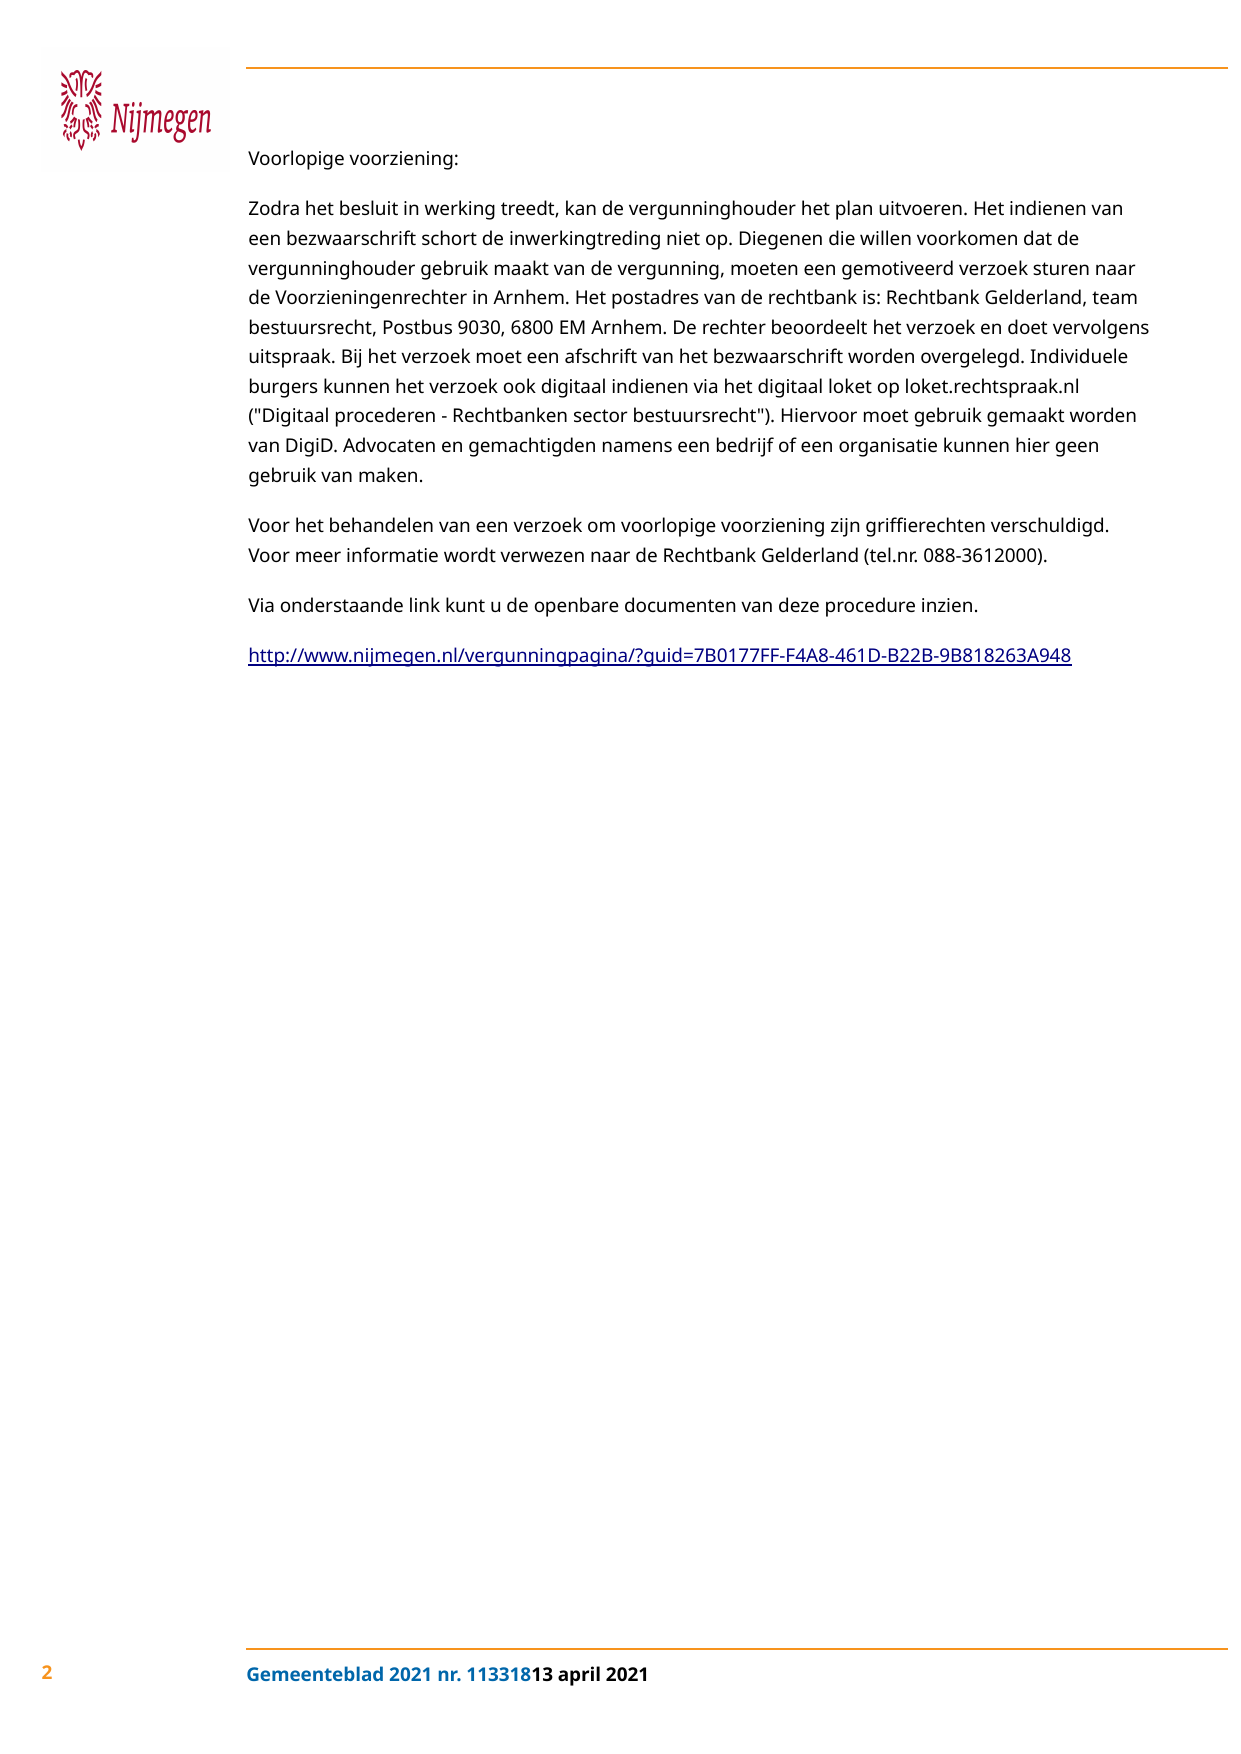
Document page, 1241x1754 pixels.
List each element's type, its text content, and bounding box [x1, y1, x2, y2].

picture [41, 47, 231, 172]
text Via onderstaande link kunt u de openbare documenten van deze procedure inzien. [248, 592, 1152, 618]
text Voor het behandelen van een verzoek om voorlopige voorziening zijn griffierechten verschuldigd. Voor meer informatie wordt verwezen naar de Rechtbank Gelderland (tel.nr. 088-3612000). [248, 512, 1152, 568]
text http://www.nijmegen.nl/vergunningpagina/?guid=7B0177FF-F4A8-461D-B22B-9B818263A948 [248, 643, 1152, 668]
text Zodra het besluit in werking treedt, kan de vergunninghouder het plan uitvoeren. Het indienen van een bezwaarschrift schort de inwerkingtreding niet op. Diegenen die willen voorkomen dat de vergunninghouder gebruik maakt van de vergunning, moeten een gemotiveerd verzoek sturen naar de Voorzieningenrechter in Arnhem. Het postadres van de rechtbank is: Rechtbank Gelderland, team bestuursrecht, Postbus 9030, 6800 EM Arnhem. De rechter beoordeelt het verzoek en doet vervolgens uitspraak. Bij het verzoek moet een afschrift van het bezwaarschrift worden overgelegd. Individuele burgers kunnen het verzoek ook digitaal indienen via het digitaal loket op loket.rechtspraak.nl ("Digitaal procederen - Rechtbanken sector bestuursrecht"). Hiervoor moet gebruik gemaakt worden van DigiD. Advocaten en gemachtigden namens een bedrijf of een organisatie kunnen hier geen gebruik van maken. [248, 196, 1152, 488]
text Voorlopige voorziening: [248, 145, 1152, 171]
